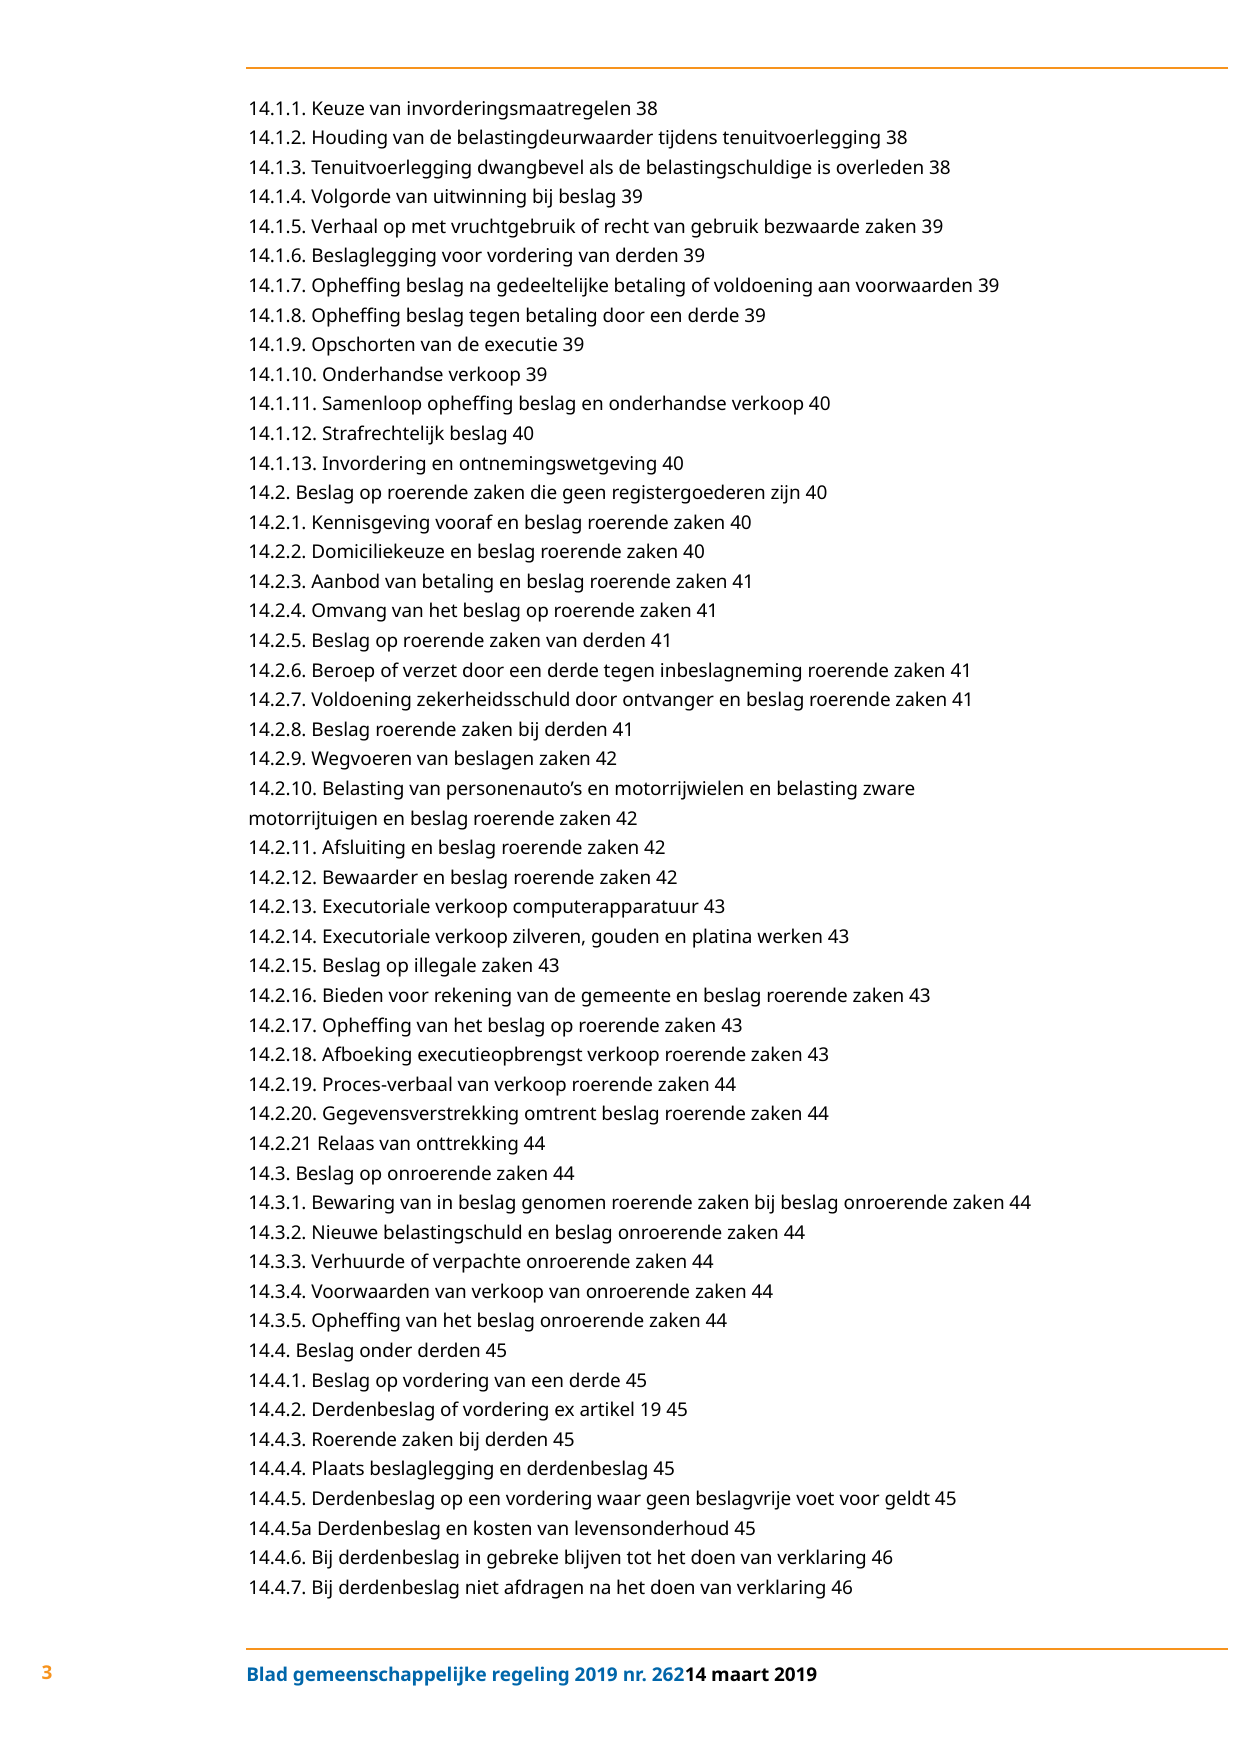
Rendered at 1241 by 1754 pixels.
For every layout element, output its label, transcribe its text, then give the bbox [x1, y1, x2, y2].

text 14.2.13. Executoriale verkoop computerapparatuur 43 [248, 893, 1152, 919]
text 14.1.10. Onderhandse verkoop 39 [248, 361, 1152, 387]
text 14.4.3. Roerende zaken bij derden 45 [248, 1426, 1152, 1452]
text 14.2.20. Gegevensverstrekking omtrent beslag roerende zaken 44 [248, 1101, 1152, 1126]
text 14.2.14. Executoriale verkoop zilveren, gouden en platina werken 43 [248, 923, 1152, 949]
text 14.3.2. Nieuwe belastingschuld en beslag onroerende zaken 44 [248, 1219, 1152, 1245]
text 14.1.8. Opheffing beslag tegen betaling door een derde 39 [248, 302, 1152, 328]
text 14.3.1. Bewaring van in beslag genomen roerende zaken bij beslag onroerende zaken 44 [248, 1189, 1152, 1215]
text 14.3.5. Opheffing van het beslag onroerende zaken 44 [248, 1308, 1152, 1333]
text 14.1.6. Beslaglegging voor vordering van derden 39 [248, 243, 1152, 268]
text 14.4.4. Plaats beslaglegging en derdenbeslag 45 [248, 1456, 1152, 1481]
text 14.2.8. Beslag roerende zaken bij derden 41 [248, 716, 1152, 742]
text 14.4.7. Bij derdenbeslag niet afdragen na het doen van verklaring 46 [248, 1574, 1152, 1600]
text 14.2.16. Bieden voor rekening van de gemeente en beslag roerende zaken 43 [248, 982, 1152, 1008]
text 14.1.11. Samenloop opheffing beslag en onderhandse verkoop 40 [248, 391, 1152, 416]
text 14.1.9. Opschorten van de executie 39 [248, 331, 1152, 357]
text 14.2.19. Proces-verbaal van verkoop roerende zaken 44 [248, 1071, 1152, 1097]
text 14.4.5. Derdenbeslag op een vordering waar geen beslagvrije voet voor geldt 45 [248, 1485, 1152, 1511]
text 14.2.5. Beslag op roerende zaken van derden 41 [248, 627, 1152, 653]
text 14.2.1. Kennisgeving vooraf en beslag roerende zaken 40 [248, 509, 1152, 535]
text 14.2.15. Beslag op illegale zaken 43 [248, 953, 1152, 978]
text 14.2.4. Omvang van het beslag op roerende zaken 41 [248, 598, 1152, 623]
text 14.2.11. Afsluiting en beslag roerende zaken 42 [248, 834, 1152, 860]
text 14.2.12. Bewaarder en beslag roerende zaken 42 [248, 864, 1152, 890]
text 14.2.9. Wegvoeren van beslagen zaken 42 [248, 746, 1152, 771]
text 14.1.1. Keuze van invorderingsmaatregelen 38 [248, 95, 1152, 121]
text 14.3.3. Verhuurde of verpachte onroerende zaken 44 [248, 1248, 1152, 1274]
text 14.1.4. Volgorde van uitwinning bij beslag 39 [248, 183, 1152, 209]
text 14.4.6. Bij derdenbeslag in gebreke blijven tot het doen van verklaring 46 [248, 1544, 1152, 1570]
picture [41, 47, 231, 172]
text motorrijtuigen en beslag roerende zaken 42 [248, 805, 1152, 831]
text 14.3.4. Voorwaarden van verkoop van onroerende zaken 44 [248, 1278, 1152, 1304]
text 14.2.18. Afboeking executieopbrengst verkoop roerende zaken 43 [248, 1041, 1152, 1067]
text 14.1.2. Houding van de belastingdeurwaarder tijdens tenuitvoerlegging 38 [248, 124, 1152, 150]
text 14.1.13. Invordering en ontnemingswetgeving 40 [248, 450, 1152, 476]
text 14.4.5a Derdenbeslag en kosten van levensonderhoud 45 [248, 1515, 1152, 1541]
text 14.2.10. Belasting van personenauto’s en motorrijwielen en belasting zware [248, 775, 1152, 801]
text 14.1.7. Opheffing beslag na gedeeltelijke betaling of voldoening aan voorwaarden 39 [248, 272, 1152, 298]
text 14.2.2. Domiciliekeuze en beslag roerende zaken 40 [248, 538, 1152, 564]
text 14.4. Beslag onder derden 45 [248, 1337, 1152, 1363]
text 14.2.7. Voldoening zekerheidsschuld door ontvanger en beslag roerende zaken 41 [248, 686, 1152, 712]
text 14.2. Beslag op roerende zaken die geen registergoederen zijn 40 [248, 479, 1152, 505]
text 14.4.2. Derdenbeslag of vordering ex artikel 19 45 [248, 1396, 1152, 1422]
text 14.1.5. Verhaal op met vruchtgebruik of recht van gebruik bezwaarde zaken 39 [248, 213, 1152, 239]
text 14.2.3. Aanbod van betaling en beslag roerende zaken 41 [248, 568, 1152, 594]
text 14.3. Beslag op onroerende zaken 44 [248, 1160, 1152, 1186]
text 14.4.1. Beslag op vordering van een derde 45 [248, 1367, 1152, 1393]
text 14.2.17. Opheffing van het beslag op roerende zaken 43 [248, 1012, 1152, 1038]
text 14.2.21 Relaas van onttrekking 44 [248, 1130, 1152, 1156]
text 14.1.3. Tenuitvoerlegging dwangbevel als de belastingschuldige is overleden 38 [248, 154, 1152, 180]
text 14.1.12. Strafrechtelijk beslag 40 [248, 420, 1152, 446]
text 14.2.6. Beroep of verzet door een derde tegen inbeslagneming roerende zaken 41 [248, 657, 1152, 683]
